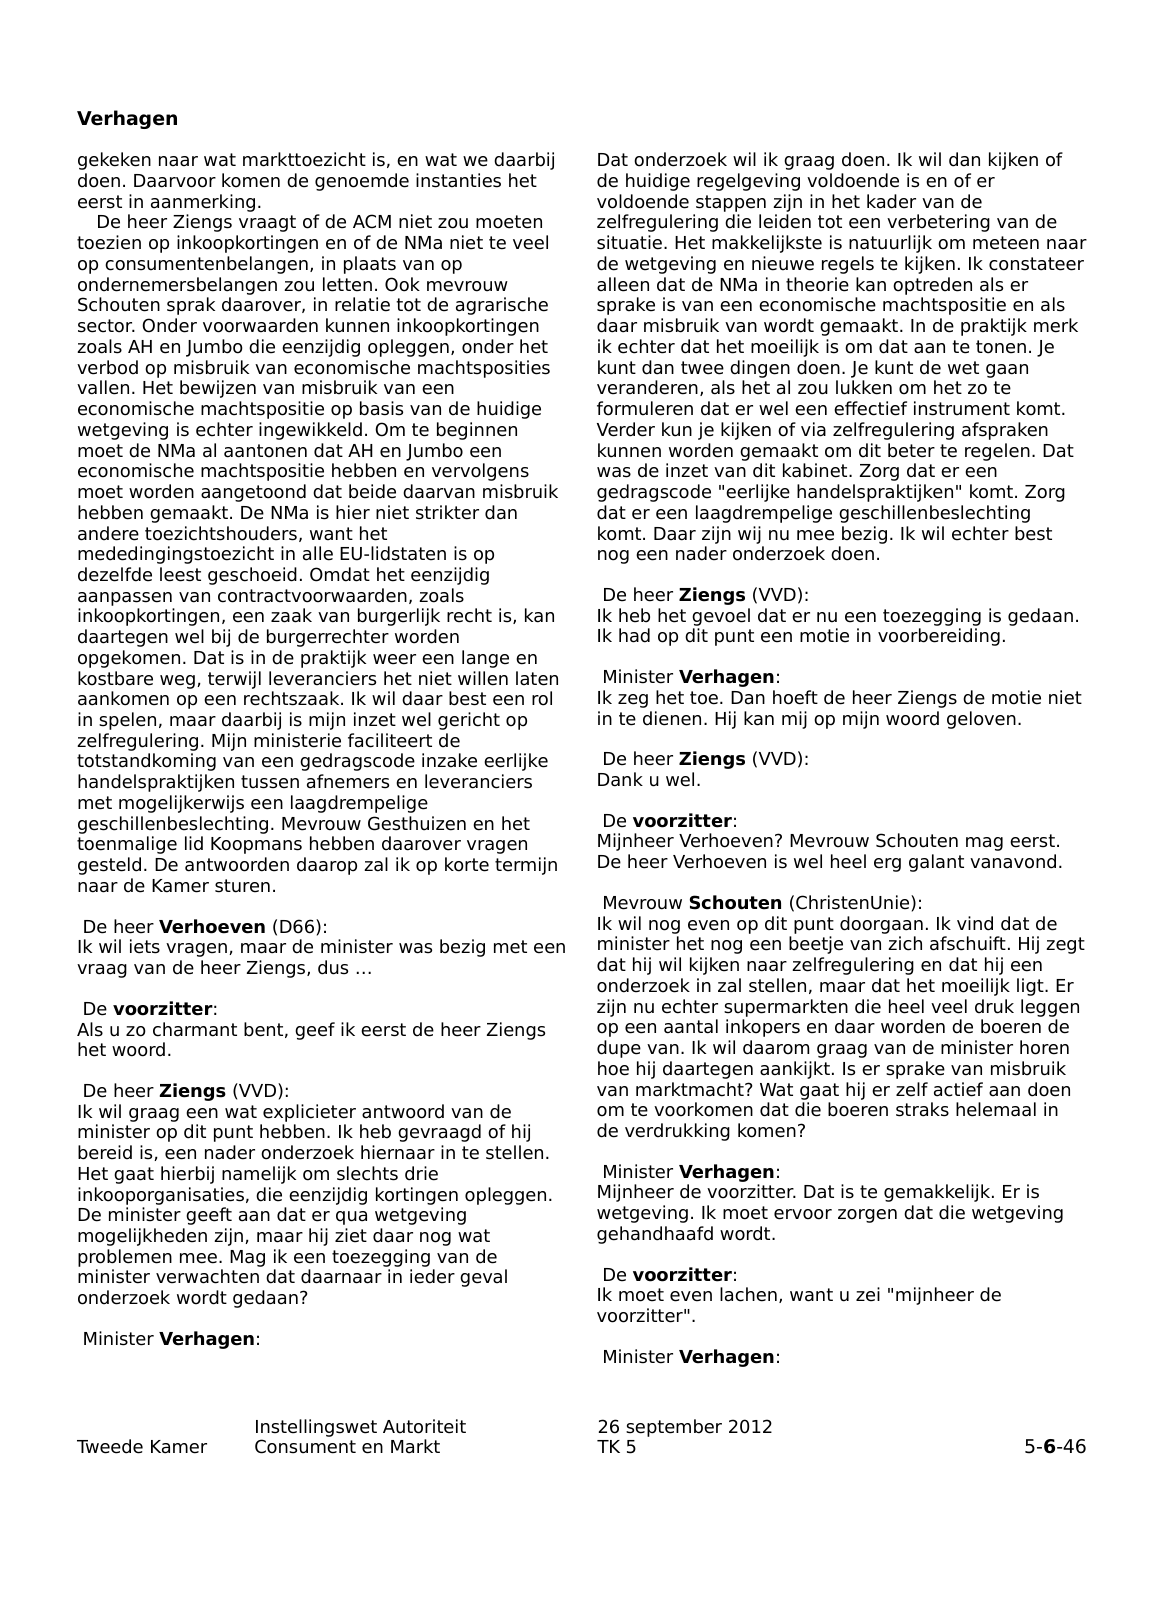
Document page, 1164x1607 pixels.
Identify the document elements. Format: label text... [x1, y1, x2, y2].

text Als u zo charmant bent, geef ik eerst de heer Ziengs het woord. [77, 1019, 567, 1061]
text De voorzitter: [596, 1264, 1087, 1285]
text Mevrouw Schouten (ChristenUnie): [596, 893, 1087, 913]
text Mijnheer de voorzitter. Dat is te gemakkelijk. Er is wetgeving. Ik moet ervoor zorgen dat die wetgeving gehandhaafd wordt. [596, 1182, 1087, 1244]
text Ik wil nog even op dit punt doorgaan. Ik vind dat de minister het nog een beetje van zich afschuift. Hij zegt dat hij wil kijken naar zelfregulering en dat hij een onderzoek in zal stellen, maar dat het moeilijk ligt. Er zijn nu echter supermarkten die heel veel druk leggen op een aantal inkopers en daar worden de boeren de dupe van. Ik wil daarom graag van de minister horen hoe hij daartegen aankijkt. Is er sprake van misbruik van marktmacht? Wat gaat hij er zelf actief aan doen om te voorkomen dat die boeren straks helemaal in de verdrukking komen? [596, 913, 1087, 1142]
text Minister Verhagen: [596, 1347, 1087, 1367]
text De voorzitter: [596, 811, 1087, 831]
text Minister Verhagen: [596, 1162, 1087, 1182]
text Ik moet even lachen, want u zei "mijnheer de voorzitter". [596, 1285, 1087, 1327]
text De heer Ziengs (VVD): [77, 1081, 567, 1102]
text Dank u wel. [596, 770, 1087, 791]
text Ik zeg het toe. Dan hoeft de heer Ziengs de motie niet in te dienen. Hij kan mij op mijn woord geloven. [596, 688, 1087, 729]
text De voorzitter: [77, 999, 567, 1019]
text De heer Ziengs (VVD): [596, 585, 1087, 606]
text Mijnheer Verhoeven? Mevrouw Schouten mag eerst. De heer Verhoeven is wel heel erg galant vanavond. [596, 831, 1087, 873]
text Ik wil graag een wat explicieter antwoord van de minister op dit punt hebben. Ik heb gevraagd of hij bereid is, een nader onderzoek hiernaar in te stellen. Het gaat hierbij namelijk om slechts drie inkooporganisaties, die eenzijdig kortingen opleggen. De minister geeft aan dat er qua wetgeving mogelijkheden zijn, maar hij ziet daar nog wat problemen mee. Mag ik een toezegging van de minister verwachten dat daarnaar in ieder geval onderzoek wordt gedaan? [77, 1102, 567, 1309]
text gekeken naar wat markttoezicht is, en wat we daarbij doen. Daarvoor komen de genoemde instanties het eerst in aanmerking. [77, 150, 567, 212]
text Dat onderzoek wil ik graag doen. Ik wil dan kijken of de huidige regelgeving voldoende is en of er voldoende stappen zijn in het kader van de zelfregulering die leiden tot een verbetering van de situatie. Het makkelijkste is natuurlijk om meteen naar de wetgeving en nieuwe regels te kijken. Ik constateer alleen dat de NMa in theorie kan optreden als er sprake is van een economische machtspositie en als daar misbruik van wordt gemaakt. In de praktijk merk ik echter dat het moeilijk is om dat aan te tonen. Je kunt dan twee dingen doen. Je kunt de wet gaan veranderen, als het al zou lukken om het zo te formuleren dat er wel een effectief instrument komt. Verder kun je kijken of via zelfregulering afspraken kunnen worden gemaakt om dit beter te regelen. Dat was de inzet van dit kabinet. Zorg dat er een gedragscode "eerlijke handelspraktijken" komt. Zorg dat er een laagdrempelige geschillenbeslechting komt. Daar zijn wij nu mee bezig. Ik wil echter best nog een nader onderzoek doen. [596, 150, 1087, 565]
text Ik wil iets vragen, maar de minister was bezig met een vraag van de heer Ziengs, dus … [77, 937, 567, 979]
text Minister Verhagen: [77, 1329, 567, 1349]
text De heer Ziengs (VVD): [596, 749, 1087, 770]
text Ik heb het gevoel dat er nu een toezegging is gedaan. Ik had op dit punt een motie in voorbereiding. [596, 606, 1087, 647]
text De heer Verhoeven (D66): [77, 916, 567, 937]
text De heer Ziengs vraagt of de ACM niet zou moeten toezien op inkoopkortingen en of de NMa niet te veel op consumentenbelangen, in plaats van op ondernemersbelangen zou letten. Ook mevrouw Schouten sprak daarover, in relatie tot de agrarische sector. Onder voorwaarden kunnen inkoopkortingen zoals AH en Jumbo die eenzijdig opleggen, onder het verbod op misbruik van economische machtsposities vallen. Het bewijzen van misbruik van een economische machtspositie op basis van de huidige wetgeving is echter ingewikkeld. Om te beginnen moet de NMa al aantonen dat AH en Jumbo een economische machtspositie hebben en vervolgens moet worden aangetoond dat beide daarvan misbruik hebben gemaakt. De NMa is hier niet strikter dan andere toezichtshouders, want het mededingingstoezicht in alle EU-lidstaten is op dezelfde leest geschoeid. Omdat het eenzijdig aanpassen van contractvoorwaarden, zoals inkoopkortingen, een zaak van burgerlijk recht is, kan daartegen wel bij de burgerrechter worden opgekomen. Dat is in de praktijk weer een lange en kostbare weg, terwijl leveranciers het niet willen laten aankomen op een rechtszaak. Ik wil daar best een rol in spelen, maar daarbij is mijn inzet wel gericht op zelfregulering. Mijn ministerie faciliteert de totstandkoming van een gedragscode inzake eerlijke handelspraktijken tussen afnemers en leveranciers met mogelijkerwijs een laagdrempelige geschillenbeslechting. Mevrouw Gesthuizen en het toenmalige lid Koopmans hebben daarover vragen gesteld. De antwoorden daarop zal ik op korte termijn naar de Kamer sturen. [77, 212, 567, 896]
text Minister Verhagen: [596, 667, 1087, 688]
